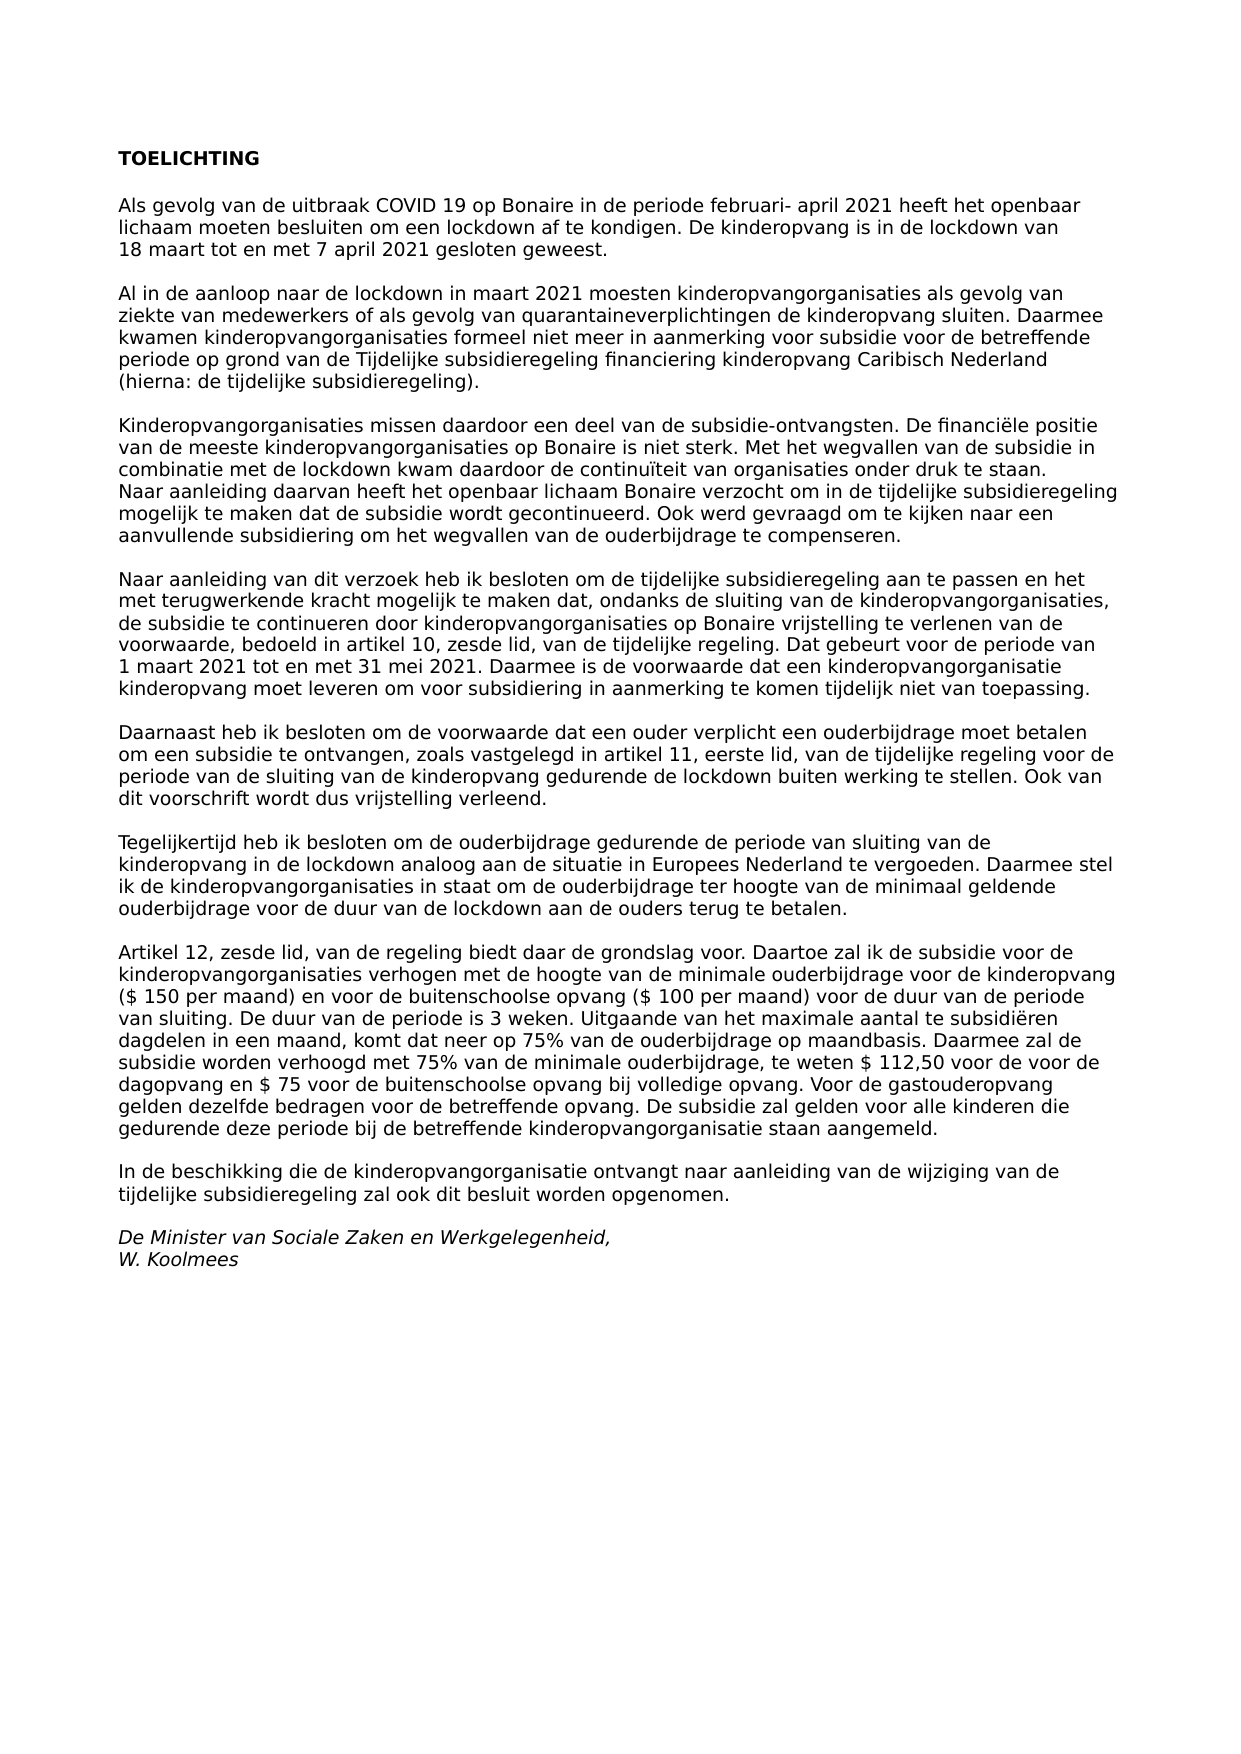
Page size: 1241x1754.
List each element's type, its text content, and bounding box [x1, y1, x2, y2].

text In de beschikking die de kinderopvangorganisatie ontvangt naar aanleiding van de wijziging van de tijdelijke subsidieregeling zal ook dit besluit worden opgenomen. [118, 1161, 1122, 1205]
text Tegelijkertijd heb ik besloten om de ouderbijdrage gedurende de periode van sluiting van de kinderopvang in de lockdown analoog aan de situatie in Europees Nederland te vergoeden. Daarmee stel ik de kinderopvangorganisaties in staat om de ouderbijdrage ter hoogte van de minimaal geldende ouderbijdrage voor de duur van de lockdown aan de ouders terug te betalen. [118, 832, 1122, 920]
text Al in de aanloop naar de lockdown in maart 2021 moesten kinderopvangorganisaties als gevolg van ziekte van medewerkers of als gevolg van quarantaineverplichtingen de kinderopvang sluiten. Daarmee kwamen kinderopvangorganisaties formeel niet meer in aanmerking voor subsidie voor de betreffende periode op grond van de Tijdelijke subsidieregeling financiering kinderopvang Caribisch Nederland (hierna: de tijdelijke subsidieregeling). [118, 283, 1122, 393]
text Artikel 12, zesde lid, van de regeling biedt daar de grondslag voor. Daartoe zal ik de subsidie voor de kinderopvangorganisaties verhogen met de hoogte van de minimale ouderbijdrage voor de kinderopvang ($ 150 per maand) en voor de buitenschoolse opvang ($ 100 per maand) voor de duur van de periode van sluiting. De duur van de periode is 3 weken. Uitgaande van het maximale aantal te subsidiëren dagdelen in een maand, komt dat neer op 75% van de ouderbijdrage op maandbasis. Daarmee zal de subsidie worden verhoogd met 75% van de minimale ouderbijdrage, te weten $ 112,50 voor de voor de dagopvang en $ 75 voor de buitenschoolse opvang bij volledige opvang. Voor de gastouderopvang gelden dezelfde bedragen voor de betreffende opvang. De subsidie zal gelden voor alle kinderen die gedurende deze periode bij de betreffende kinderopvangorganisatie staan aangemeld. [118, 942, 1122, 1139]
text Naar aanleiding daarvan heeft het openbaar lichaam Bonaire verzocht om in de tijdelijke subsidieregeling mogelijk te maken dat de subsidie wordt gecontinueerd. Ook werd gevraagd om te kijken naar een aanvullende subsidiering om het wegvallen van de ouderbijdrage te compenseren. [118, 481, 1122, 547]
subtitle TOELICHTING [118, 148, 1122, 170]
text De Minister van Sociale Zaken en Werkgelegenheid, W. Koolmees [118, 1227, 1122, 1271]
text Kinderopvangorganisaties missen daardoor een deel van de subsidie-ontvangsten. De financiële positie van de meeste kinderopvangorganisaties op Bonaire is niet sterk. Met het wegvallen van de subsidie in combinatie met de lockdown kwam daardoor de continuïteit van organisaties onder druk te staan. [118, 415, 1122, 481]
text Als gevolg van de uitbraak COVID 19 op Bonaire in de periode februari- april 2021 heeft het openbaar lichaam moeten besluiten om een lockdown af te kondigen. De kinderopvang is in de lockdown van 18 maart tot en met 7 april 2021 gesloten geweest. [118, 195, 1122, 261]
text Naar aanleiding van dit verzoek heb ik besloten om de tijdelijke subsidieregeling aan te passen en het met terugwerkende kracht mogelijk te maken dat, ondanks de sluiting van de kinderopvangorganisaties, de subsidie te continueren door kinderopvangorganisaties op Bonaire vrijstelling te verlenen van de voorwaarde, bedoeld in artikel 10, zesde lid, van de tijdelijke regeling. Dat gebeurt voor de periode van 1 maart 2021 tot en met 31 mei 2021. Daarmee is de voorwaarde dat een kinderopvangorganisatie kinderopvang moet leveren om voor subsidiering in aanmerking te komen tijdelijk niet van toepassing. [118, 568, 1122, 700]
text Daarnaast heb ik besloten om de voorwaarde dat een ouder verplicht een ouderbijdrage moet betalen om een subsidie te ontvangen, zoals vastgelegd in artikel 11, eerste lid, van de tijdelijke regeling voor de periode van de sluiting van de kinderopvang gedurende de lockdown buiten werking te stellen. Ook van dit voorschrift wordt dus vrijstelling verleend. [118, 722, 1122, 810]
